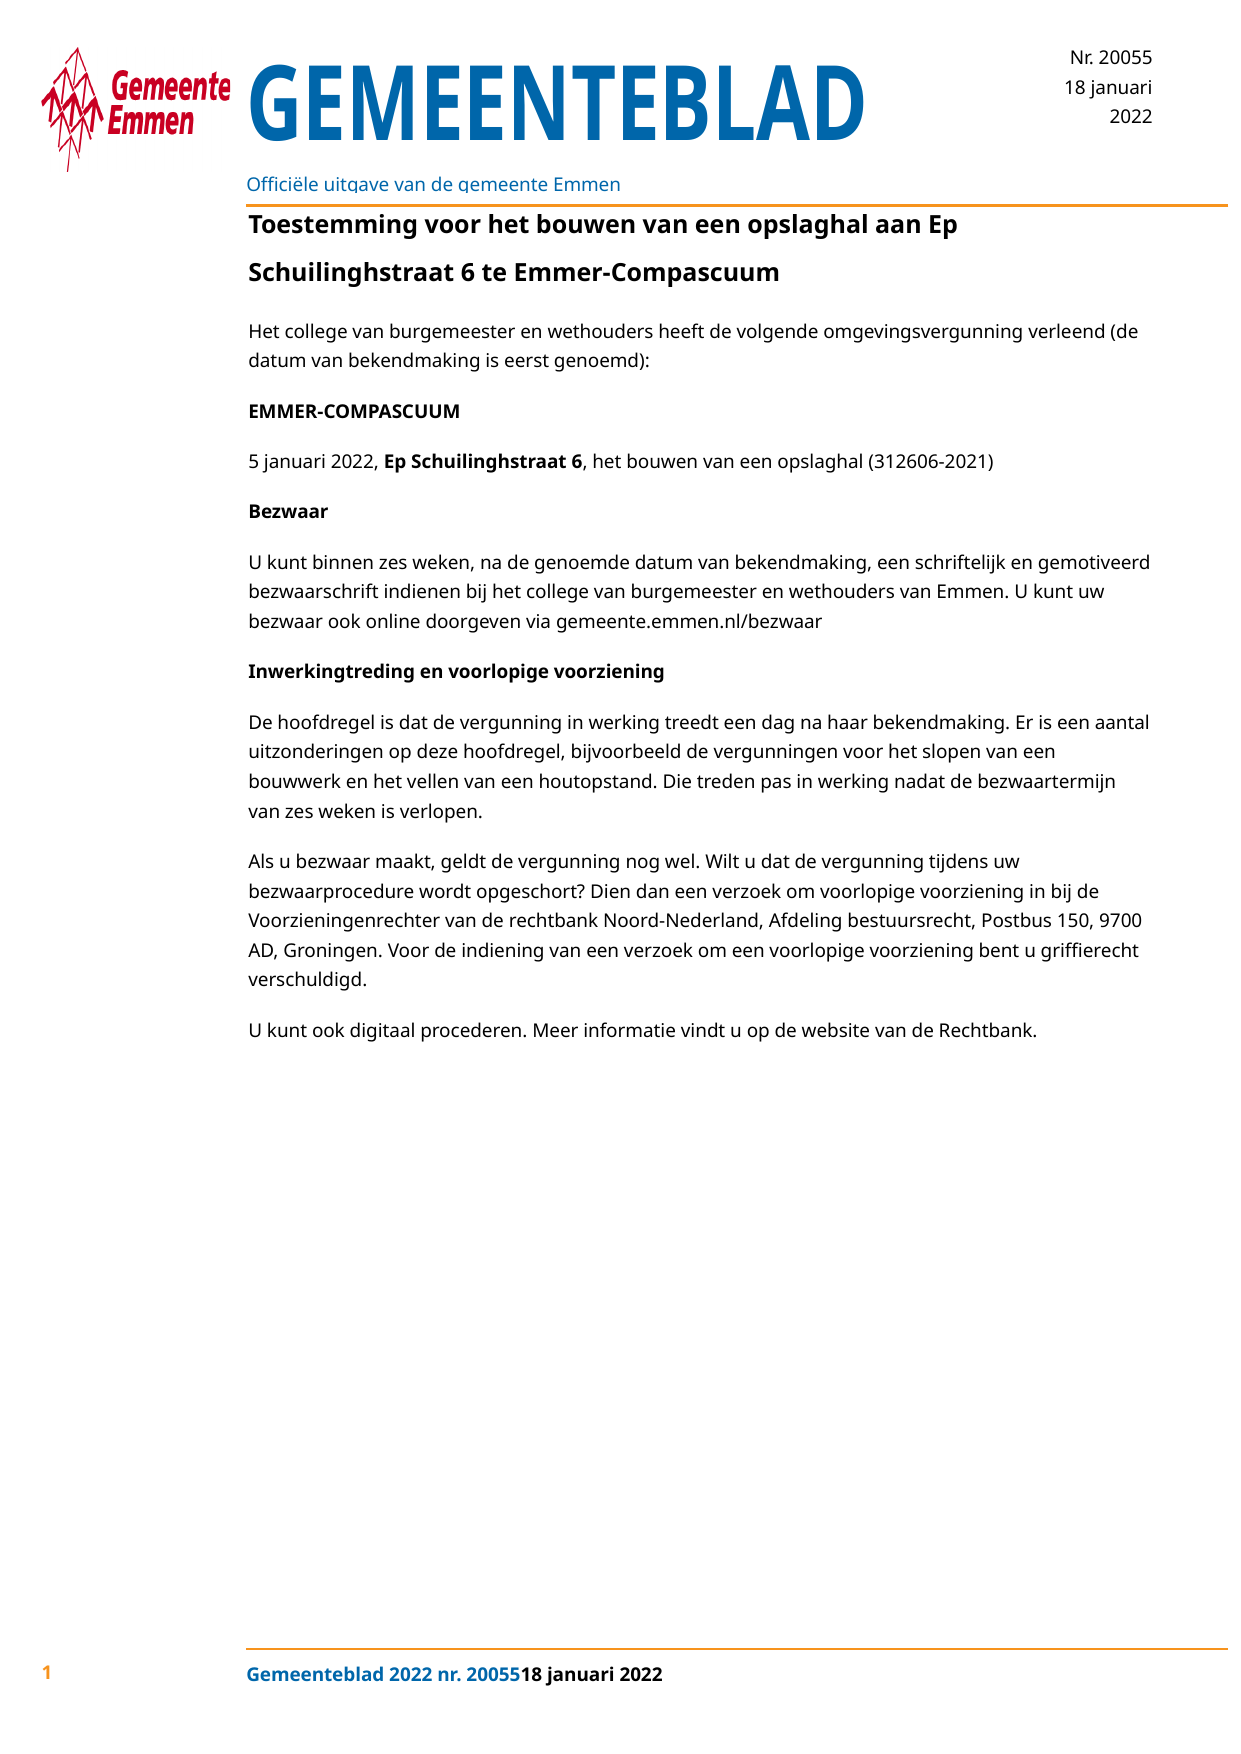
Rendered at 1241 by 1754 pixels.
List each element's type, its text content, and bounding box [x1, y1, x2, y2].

text De hoofdregel is dat de vergunning in werking treedt een dag na haar bekendmaking. Er is een aantal uitzonderingen op deze hoofdregel, bijvoorbeeld de vergunningen voor het slopen van een bouwwerk en het vellen van een houtopstand. Die treden pas in werking nadat de bezwaartermijn van zes weken is verlopen. [248, 709, 1152, 824]
picture [41, 47, 231, 172]
text EMMER-COMPASCUUM [248, 398, 1152, 424]
text U kunt binnen zes weken, na de genoemde datum van bekendmaking, een schriftelijk en gemotiveerd bezwaarschrift indienen bij het college van burgemeester en wethouders van Emmen. U kunt uw bezwaar ook online doorgeven via gemeente.emmen.nl/bezwaar [248, 549, 1152, 634]
text Het college van burgemeester en wethouders heeft de volgende omgevingsvergunning verleend (de datum van bekendmaking is eerst genoemd): [248, 318, 1152, 373]
text Inwerkingtreding en voorlopige voorziening [248, 659, 1152, 684]
text Toestemming voor het bouwen van een opslaghal aan Ep Schuilinghstraat 6 te Emmer-Compascuum [248, 207, 1152, 288]
text Als u bezwaar maakt, geldt de vergunning nog wel. Wilt u dat de vergunning tijdens uw bezwaarprocedure wordt opgeschort? Dien dan een verzoek om voorlopige voorziening in bij de Voorzieningenrechter van de rechtbank Noord-Nederland, Afdeling bestuursrecht, Postbus 150, 9700 AD, Groningen. Voor de indiening van een verzoek om een voorlopige voorziening bent u griffierecht verschuldigd. [248, 848, 1152, 992]
text Bezwaar [248, 499, 1152, 524]
text 5 januari 2022, Ep Schuilinghstraat 6, het bouwen van een opslaghal (312606-2021) [248, 448, 1152, 474]
text U kunt ook digitaal procederen. Meer informatie vindt u op de website van de Rechtbank. [248, 1017, 1152, 1043]
